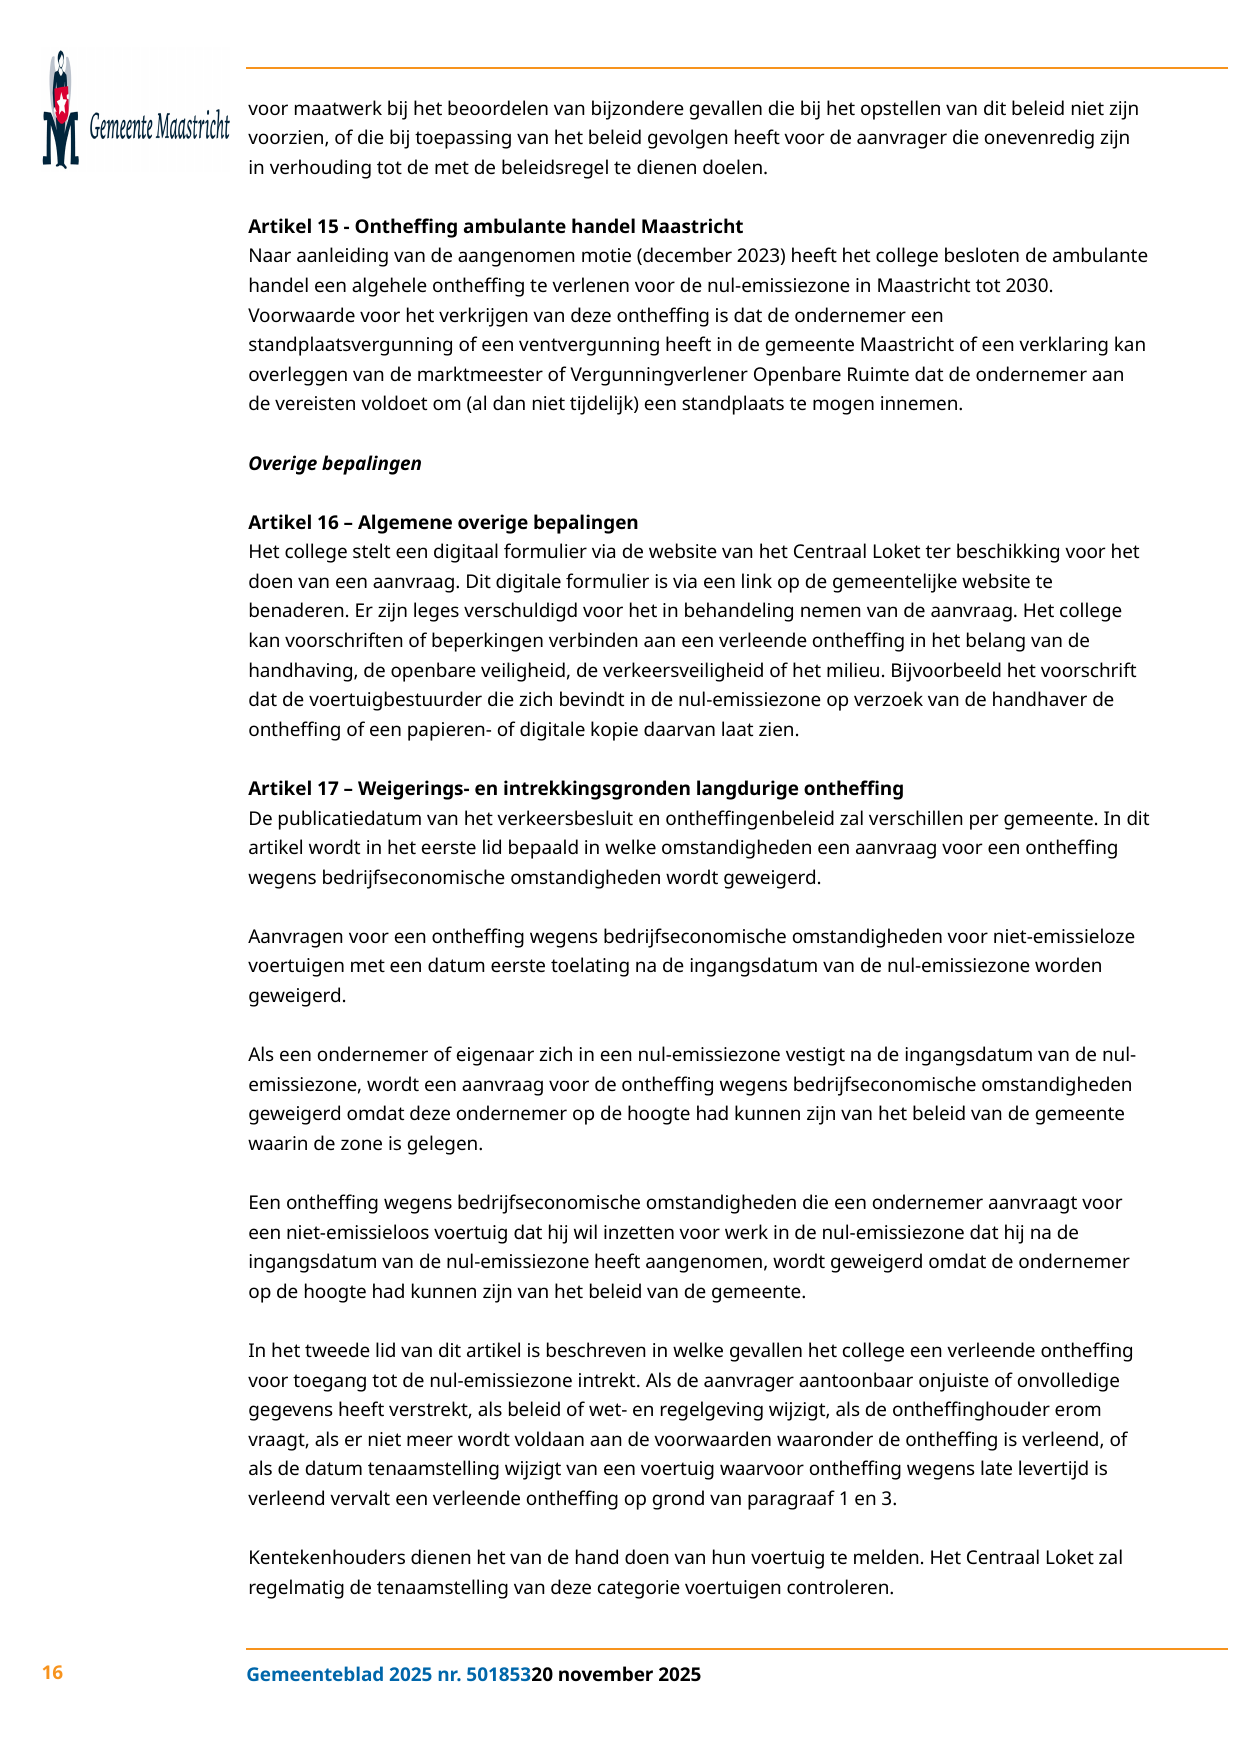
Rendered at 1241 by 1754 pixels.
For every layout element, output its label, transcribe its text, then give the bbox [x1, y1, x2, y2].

text Aanvragen voor een ontheffing wegens bedrijfseconomische omstandigheden voor niet-emissieloze voertuigen met een datum eerste toelating na de ingangsdatum van de nul-emissiezone worden geweigerd. [248, 923, 1152, 1008]
text Artikel 16 – Algemene overige bepalingen [248, 509, 1152, 535]
text De publicatiedatum van het verkeersbesluit en ontheffingenbeleid zal verschillen per gemeente. In dit artikel wordt in het eerste lid bepaald in welke omstandigheden een aanvraag voor een ontheffing wegens bedrijfseconomische omstandigheden wordt geweigerd. [248, 805, 1152, 890]
text Het college stelt een digitaal formulier via de website van het Centraal Loket ter beschikking voor het doen van een aanvraag. Dit digitale formulier is via een link op de gemeentelijke website te benaderen. Er zijn leges verschuldigd voor het in behandeling nemen van de aanvraag. Het college kan voorschriften of beperkingen verbinden aan een verleende ontheffing in het belang van de handhaving, de openbare veiligheid, de verkeersveiligheid of het milieu. Bijvoorbeeld het voorschrift dat de voertuigbestuurder die zich bevindt in de nul-emissiezone op verzoek van de handhaver de ontheffing of een papieren- of digitale kopie daarvan laat zien. [248, 538, 1152, 742]
text Naar aanleiding van de aangenomen motie (december 2023) heeft het college besloten de ambulante handel een algehele ontheffing te verlenen voor de nul-emissiezone in Maastricht tot 2030. Voorwaarde voor het verkrijgen van deze ontheffing is dat de ondernemer een standplaatsvergunning of een ventvergunning heeft in de gemeente Maastricht of een verklaring kan overleggen van de marktmeester of Vergunningverlener Openbare Ruimte dat de ondernemer aan de vereisten voldoet om (al dan niet tijdelijk) een standplaats te mogen innemen. [248, 243, 1152, 416]
text Als een ondernemer of eigenaar zich in een nul-emissiezone vestigt na de ingangsdatum van de nul-emissiezone, wordt een aanvraag voor de ontheffing wegens bedrijfseconomische omstandigheden geweigerd omdat deze ondernemer op de hoogte had kunnen zijn van het beleid van de gemeente waarin de zone is gelegen. [248, 1041, 1152, 1156]
text Overige bepalingen [248, 450, 1152, 476]
text voor maatwerk bij het beoordelen van bijzondere gevallen die bij het opstellen van dit beleid niet zijn voorzien, of die bij toepassing van het beleid gevolgen heeft voor de aanvrager die onevenredig zijn in verhouding tot de met de beleidsregel te dienen doelen. [248, 95, 1152, 180]
text Een ontheffing wegens bedrijfseconomische omstandigheden die een ondernemer aanvraagt voor een niet-emissieloos voertuig dat hij wil inzetten voor werk in de nul-emissiezone dat hij na de ingangsdatum van de nul-emissiezone heeft aangenomen, wordt geweigerd omdat de ondernemer op de hoogte had kunnen zijn van het beleid van de gemeente. [248, 1189, 1152, 1304]
text Artikel 17 – Weigerings- en intrekkingsgronden langdurige ontheffing [248, 775, 1152, 801]
text Artikel 15 - Ontheffing ambulante handel Maastricht [248, 213, 1152, 239]
picture [41, 47, 231, 172]
text Kentekenhouders dienen het van de hand doen van hun voertuig te melden. Het Centraal Loket zal regelmatig de tenaamstelling van deze categorie voertuigen controleren. [248, 1544, 1152, 1600]
text In het tweede lid van dit artikel is beschreven in welke gevallen het college een verleende ontheffing voor toegang tot de nul-emissiezone intrekt. Als de aanvrager aantoonbaar onjuiste of onvolledige gegevens heeft verstrekt, als beleid of wet- en regelgeving wijzigt, als de ontheffinghouder erom vraagt, als er niet meer wordt voldaan aan de voorwaarden waaronder de ontheffing is verleend, of als de datum tenaamstelling wijzigt van een voertuig waarvoor ontheffing wegens late levertijd is verleend vervalt een verleende ontheffing op grond van paragraaf 1 en 3. [248, 1337, 1152, 1511]
